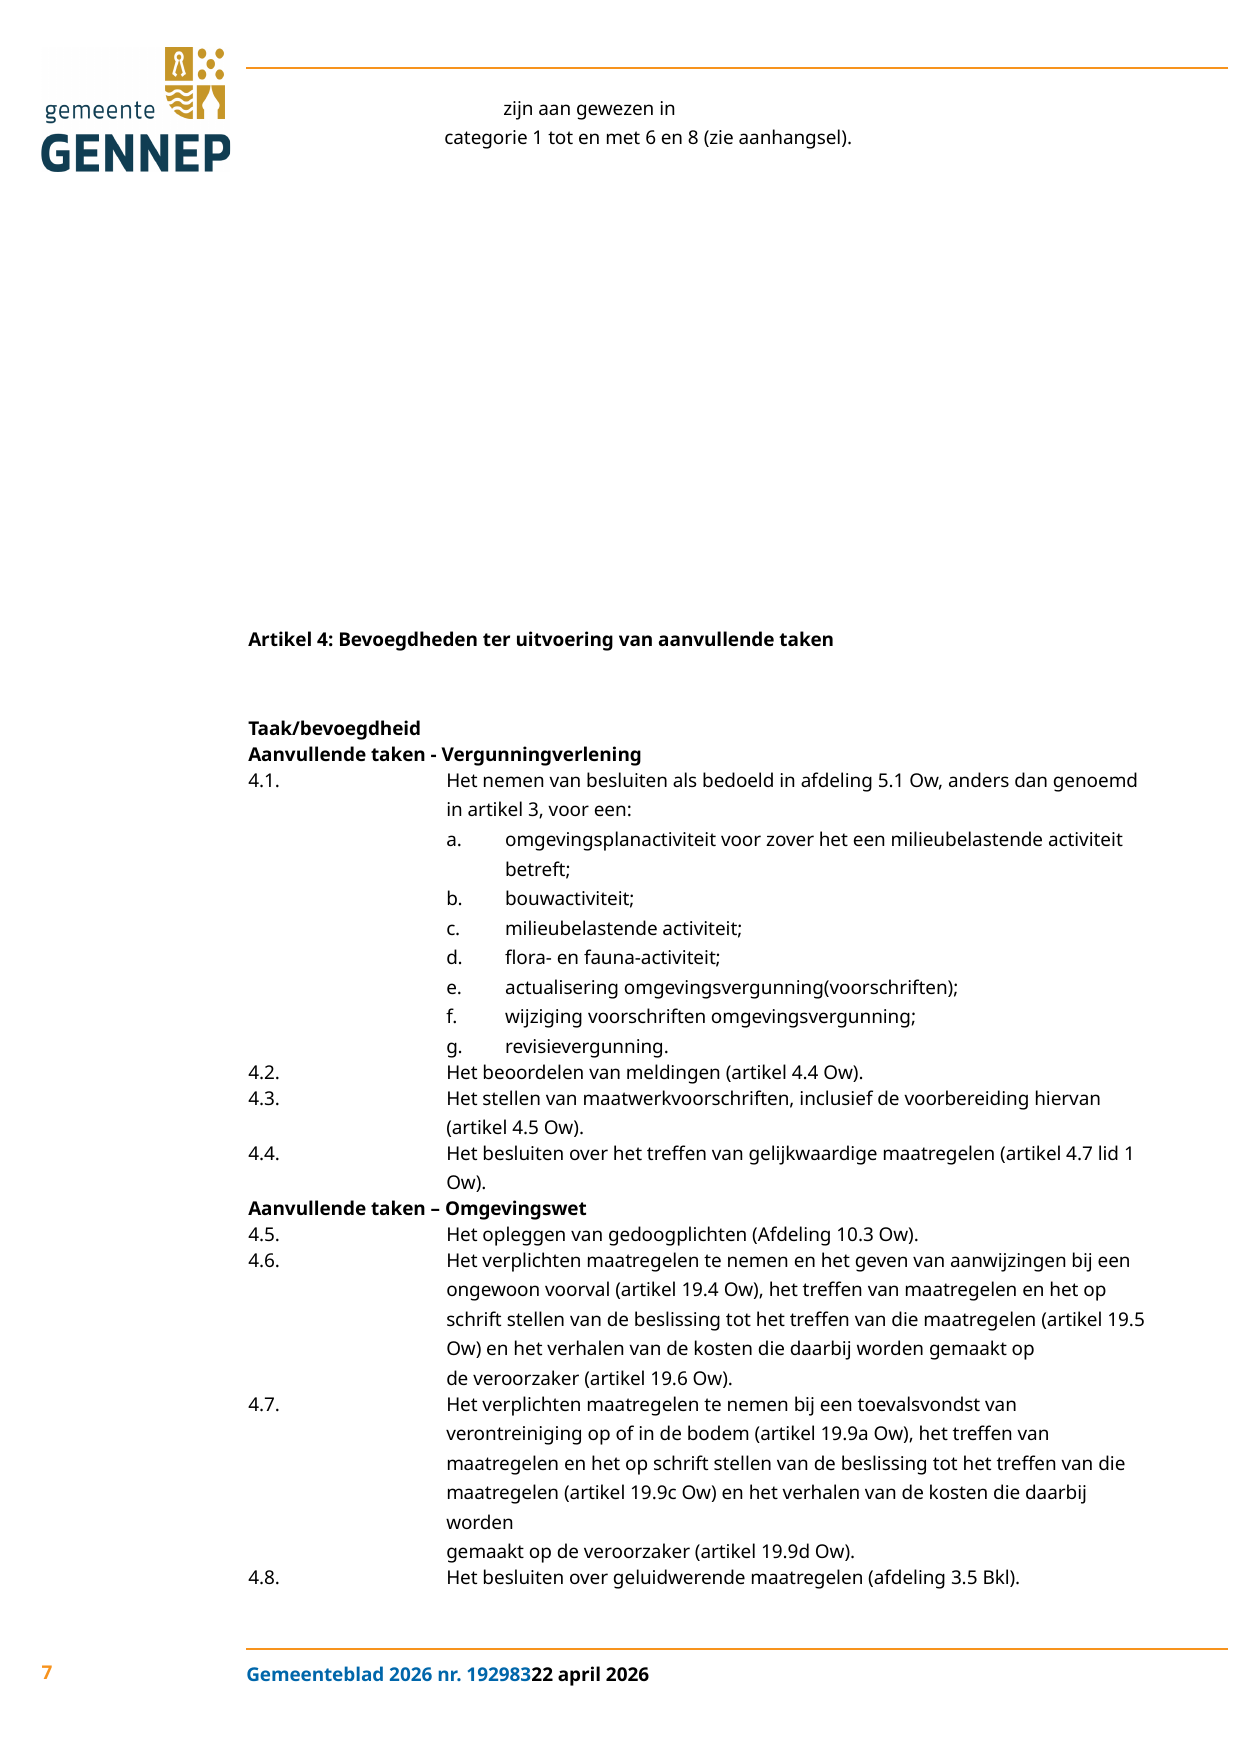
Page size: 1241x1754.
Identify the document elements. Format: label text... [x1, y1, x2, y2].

text Artikel 4: Bevoegdheden ter uitvoering van aanvullende taken [248, 627, 1152, 652]
table_cell Het besluiten over het treffen van gelijkwaardige maatregelen (artikel 4.7 lid 1 Ow). [446, 1140, 1152, 1195]
table_cell 4.6. [248, 1247, 446, 1391]
table_cell 4.3. [248, 1085, 446, 1140]
table_cell Het nemen van besluiten als bedoeld in afdeling 5.1 Ow, anders dan genoemd in artikel 3, voor een: omgevingsplanactiviteit voor zover het een milieubelastende activiteit betreft; bouwactiviteit; milieubelastende activiteit; flora- en fauna-activiteit; actualisering omgevingsvergunning(voorschriften); wijziging voorschriften omgevingsvergunning; revisievergunning. [446, 767, 1152, 1059]
table_cell 4.2. [248, 1059, 446, 1085]
table_cell 4.1. [248, 767, 446, 1059]
table_header Taak/bevoegdheid [248, 716, 1152, 741]
table_cell Het opleggen van gedoogplichten (Afdeling 10.3 Ow). [446, 1221, 1152, 1247]
picture [41, 47, 231, 172]
table_cell Het verplichten maatregelen te nemen bij een toevalsvondst van verontreiniging op of in de bodem (artikel 19.9a Ow), het treffen van maatregelen en het op schrift stellen van de beslissing tot het treffen van die maatregelen (artikel 19.9c Ow) en het verhalen van de kosten die daarbij worden gemaakt op de veroorzaker (artikel 19.9d Ow). [446, 1391, 1152, 1564]
table_cell Het verplichten maatregelen te nemen en het geven van aanwijzingen bij een ongewoon voorval (artikel 19.4 Ow), het treffen van maatregelen en het op schrift stellen van de beslissing tot het treffen van die maatregelen (artikel 19.5 Ow) en het verhalen van de kosten die daarbij worden gemaakt op de veroorzaker (artikel 19.6 Ow). [446, 1247, 1152, 1391]
table_cell 4.7. [248, 1391, 446, 1564]
table_cell [248, 95, 444, 150]
table_cell zijn aan gewezen in categorie 1 tot en met 6 en 8 (zie aanhangsel). [444, 95, 1152, 150]
table_cell 4.8. [248, 1565, 446, 1590]
table_cell 4.5. [248, 1221, 446, 1247]
table_cell Het beoordelen van meldingen (artikel 4.4 Ow). [446, 1059, 1152, 1085]
table_cell Het besluiten over geluidwerende maatregelen (afdeling 3.5 Bkl). [446, 1565, 1152, 1590]
table_cell 4.4. [248, 1140, 446, 1195]
table_cell Het stellen van maatwerkvoorschriften, inclusief de voorbereiding hiervan (artikel 4.5 Ow). [446, 1085, 1152, 1140]
table_cell Aanvullende taken - Vergunningverlening [248, 741, 1152, 767]
table_cell Aanvullende taken – Omgevingswet [248, 1195, 1152, 1221]
